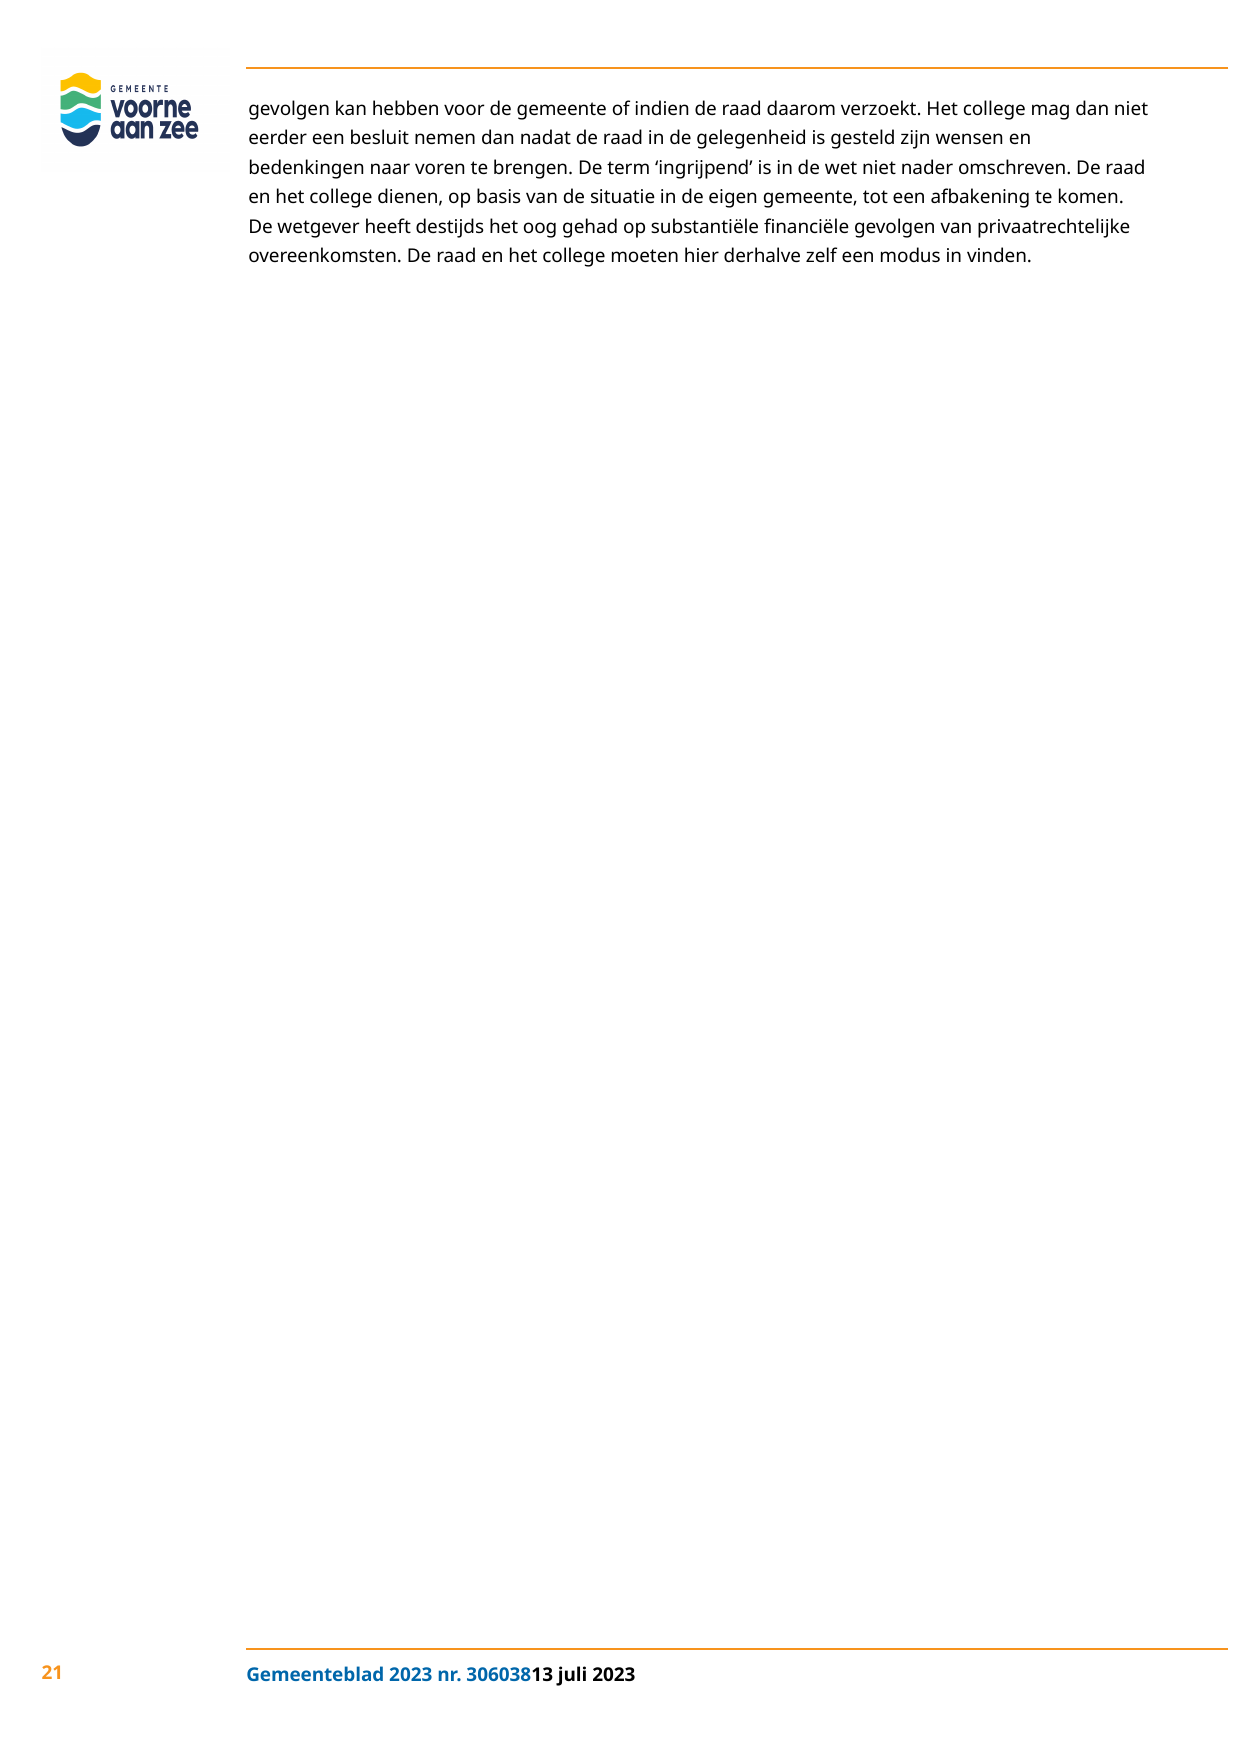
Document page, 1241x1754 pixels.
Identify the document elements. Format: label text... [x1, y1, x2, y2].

picture [41, 47, 231, 172]
text gevolgen kan hebben voor de gemeente of indien de raad daarom verzoekt. Het college mag dan niet eerder een besluit nemen dan nadat de raad in de gelegenheid is gesteld zijn wensen en bedenkingen naar voren te brengen. De term ‘ingrijpend’ is in de wet niet nader omschreven. De raad en het college dienen, op basis van de situatie in de eigen gemeente, tot een afbakening te komen. De wetgever heeft destijds het oog gehad op substantiële financiële gevolgen van privaatrechtelijke overeenkomsten. De raad en het college moeten hier derhalve zelf een modus in vinden. [248, 95, 1152, 268]
